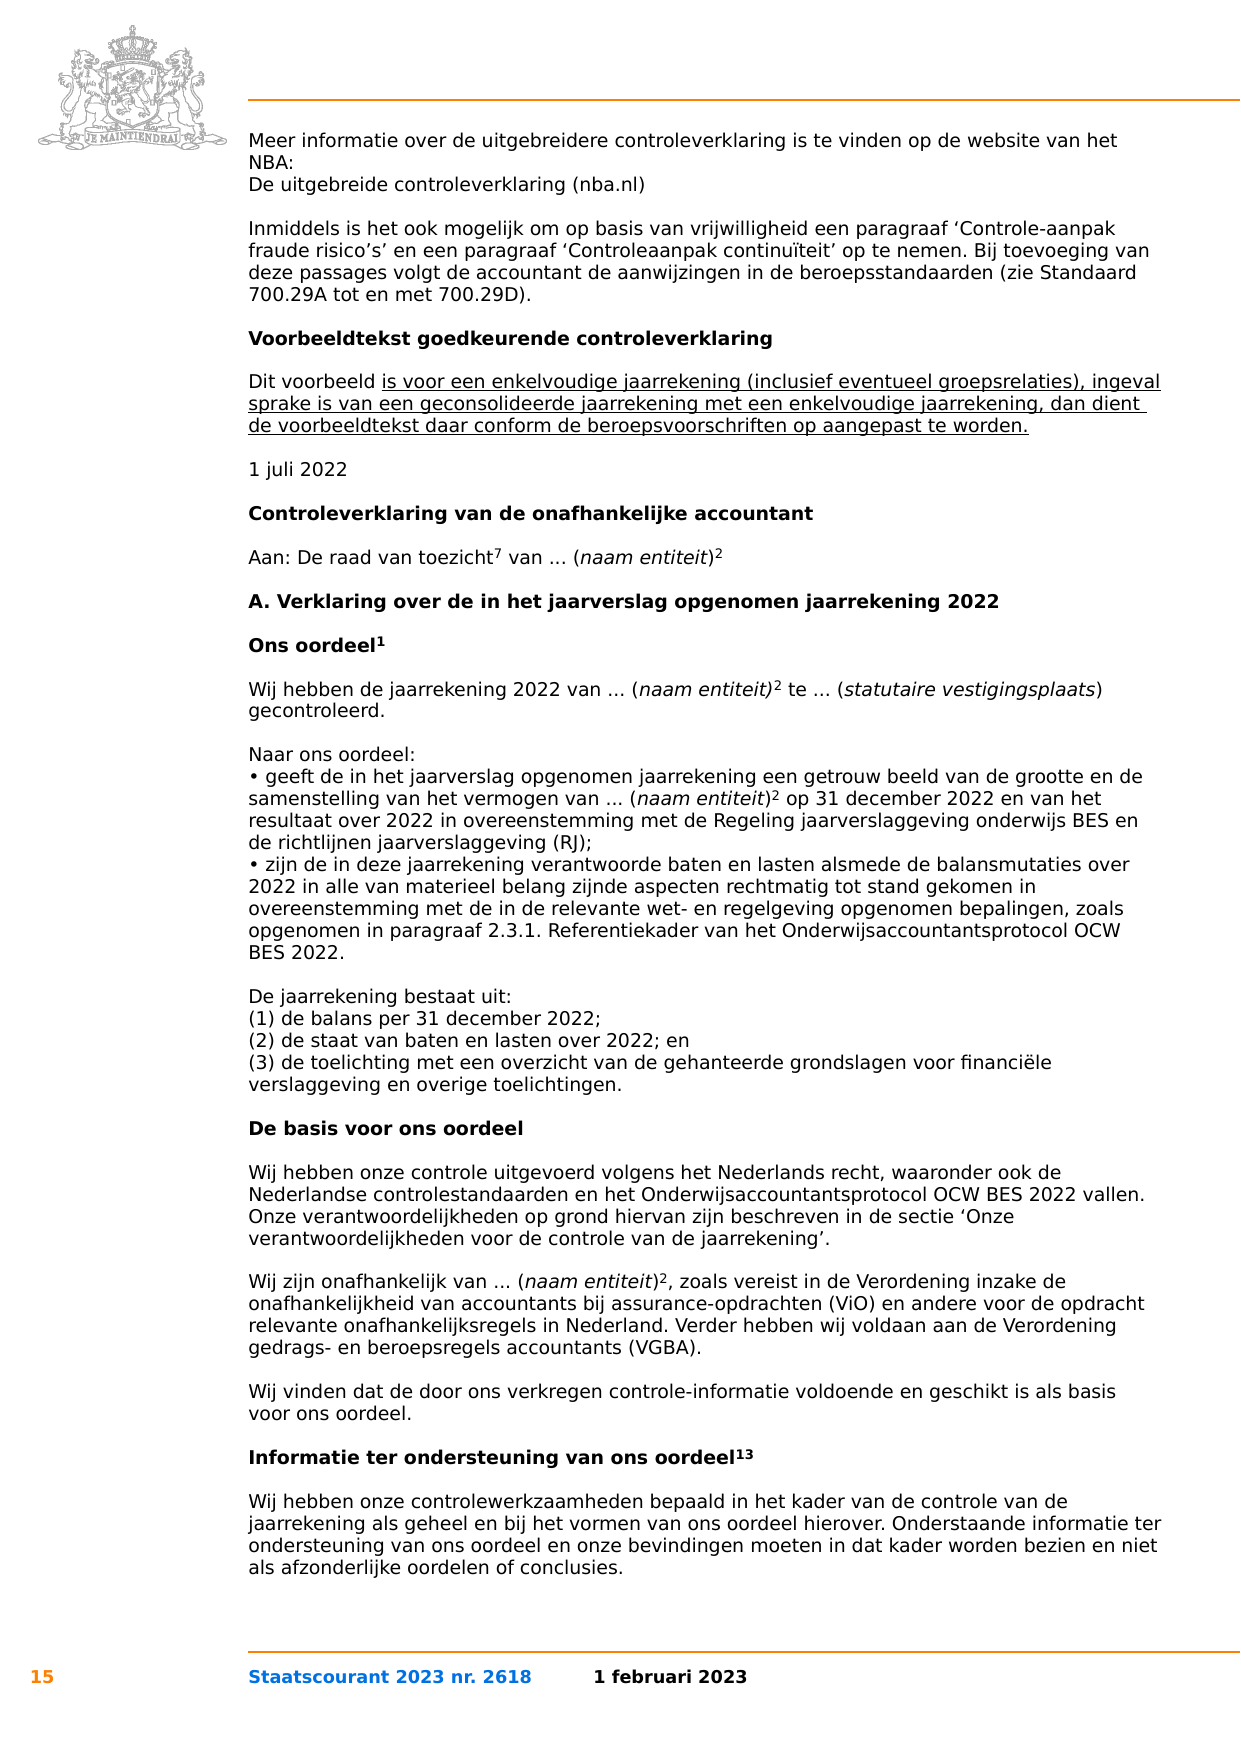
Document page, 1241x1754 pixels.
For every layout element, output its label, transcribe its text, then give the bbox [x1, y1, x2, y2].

subtitle Voorbeeldtekst goedkeurende controleverklaring [248, 327, 1163, 349]
picture [38, 25, 227, 150]
text • zijn de in deze jaarrekening verantwoorde baten en lasten alsmede de balansmutaties over 2022 in alle van materieel belang zijnde aspecten rechtmatig tot stand gekomen in overeenstemming met de in de relevante wet- en regelgeving opgenomen bepalingen, zoals opgenomen in paragraaf 2.3.1. Referentiekader van het Onderwijsaccountantsprotocol OCW BES 2022. [248, 854, 1163, 964]
text Meer informatie over de uitgebreidere controleverklaring is te vinden op de website van het NBA: [248, 130, 1163, 174]
text Inmiddels is het ook mogelijk om op basis van vrijwilligheid een paragraaf ‘Controle-aanpak fraude risico’s’ en een paragraaf ‘Controleaanpak continuïteit’ op te nemen. Bij toevoeging van deze passages volgt de accountant de aanwijzingen in de beroepsstandaarden (zie Standaard 700.29A tot en met 700.29D). [248, 218, 1163, 306]
text 1 juli 2022 [248, 459, 1163, 481]
subtitle Informatie ter ondersteuning van ons oordeel13 [248, 1447, 1163, 1469]
text De jaarrekening bestaat uit: [248, 986, 1163, 1008]
subtitle Ons oordeel1 [248, 634, 1163, 657]
text Wij hebben onze controlewerkzaamheden bepaald in het kader van de controle van de jaarrekening als geheel en bij het vormen van ons oordeel hierover. Onderstaande informatie ter ondersteuning van ons oordeel en onze bevindingen moeten in dat kader worden bezien en niet als afzonderlijke oordelen of conclusies. [248, 1491, 1163, 1579]
text Naar ons oordeel: [248, 744, 1163, 766]
subtitle De basis voor ons oordeel [248, 1118, 1163, 1140]
subtitle Controleverklaring van de onafhankelijke accountant [248, 503, 1163, 525]
text Dit voorbeeld is voor een enkelvoudige jaarrekening (inclusief eventueel groepsrelaties), ingeval sprake is van een geconsolideerde jaarrekening met een enkelvoudige jaarrekening, dan dient de voorbeeldtekst daar conform de beroepsvoorschriften op aangepast te worden. [248, 371, 1163, 437]
text Wij hebben de jaarrekening 2022 van ... (naam entiteit)2 te ... (statutaire vestigingsplaats) gecontroleerd. [248, 678, 1163, 722]
text (1) de balans per 31 december 2022; [248, 1008, 1163, 1030]
text Aan: De raad van toezicht7 van ... (naam entiteit)2 [248, 547, 1163, 569]
text • geeft de in het jaarverslag opgenomen jaarrekening een getrouw beeld van de grootte en de samenstelling van het vermogen van ... (naam entiteit)2 op 31 december 2022 en van het resultaat over 2022 in overeenstemming met de Regeling jaarverslaggeving onderwijs BES en de richtlijnen jaarverslaggeving (RJ); [248, 766, 1163, 854]
text (2) de staat van baten en lasten over 2022; en [248, 1030, 1163, 1052]
text Wij vinden dat de door ons verkregen controle-informatie voldoende en geschikt is als basis voor ons oordeel. [248, 1381, 1163, 1425]
text De uitgebreide controleverklaring (nba.nl) [248, 174, 1163, 196]
text Wij zijn onafhankelijk van ... (naam entiteit)2, zoals vereist in de Verordening inzake de onafhankelijkheid van accountants bij assurance-opdrachten (ViO) en andere voor de opdracht relevante onafhankelijksregels in Nederland. Verder hebben wij voldaan aan de Verordening gedrags- en beroepsregels accountants (VGBA). [248, 1271, 1163, 1359]
text Wij hebben onze controle uitgevoerd volgens het Nederlands recht, waaronder ook de Nederlandse controlestandaarden en het Onderwijsaccountantsprotocol OCW BES 2022 vallen. Onze verantwoordelijkheden op grond hiervan zijn beschreven in de sectie ‘Onze verantwoordelijkheden voor de controle van de jaarrekening’. [248, 1162, 1163, 1249]
subtitle A. Verklaring over de in het jaarverslag opgenomen jaarrekening 2022 [248, 591, 1163, 613]
text (3) de toelichting met een overzicht van de gehanteerde grondslagen voor financiële verslaggeving en overige toelichtingen. [248, 1052, 1163, 1096]
